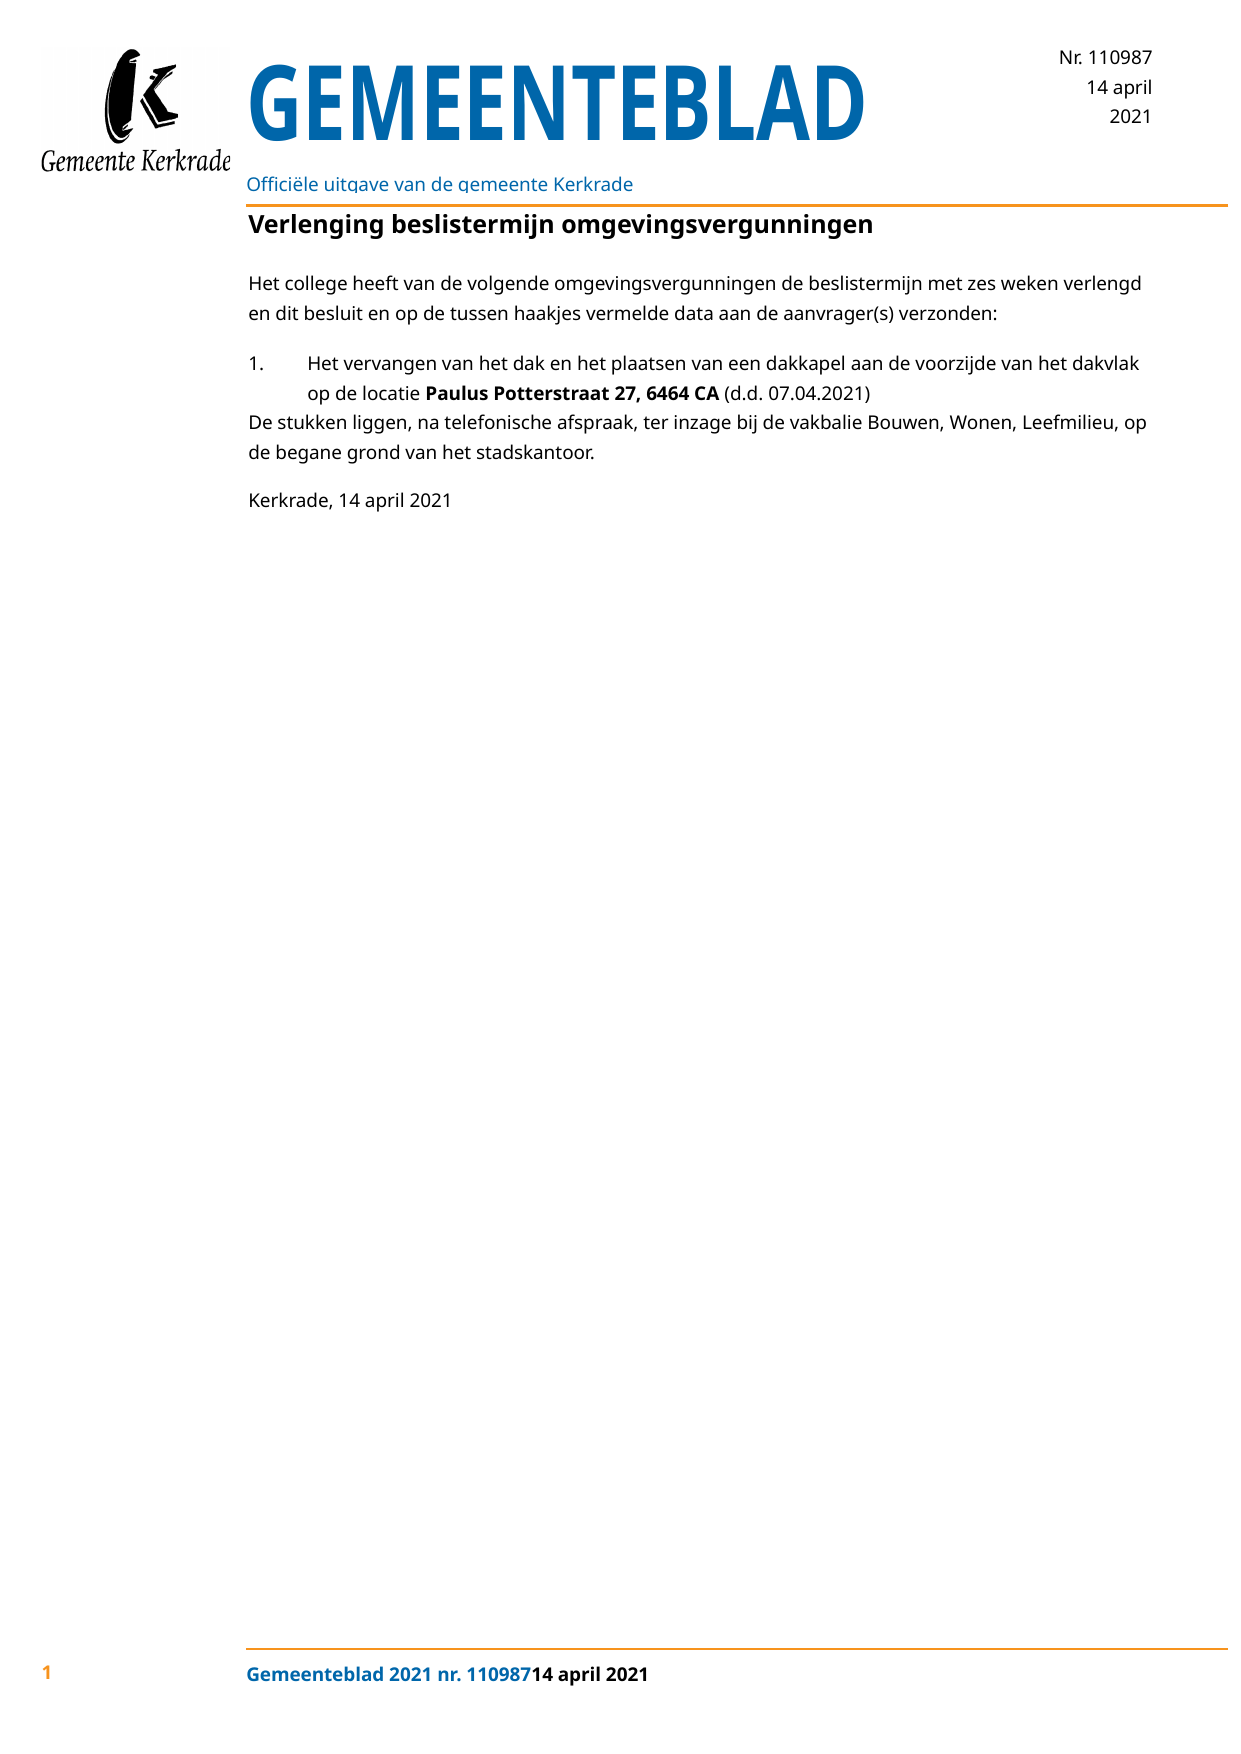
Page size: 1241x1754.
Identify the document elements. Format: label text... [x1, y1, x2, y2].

picture [41, 47, 231, 172]
list Het vervangen van het dak en het plaatsen van een dakkapel aan de voorzijde van het dakvlak op de locatie Paulus Potterstraat 27, 6464 CA (d.d. 07.04.2021) [248, 350, 1152, 406]
text Verlenging beslistermijn omgevingsvergunningen [248, 207, 1152, 241]
text Het college heeft van de volgende omgevingsvergunningen de beslistermijn met zes weken verlengd en dit besluit en op de tussen haakjes vermelde data aan de aanvrager(s) verzonden: [248, 270, 1152, 326]
text De stukken liggen, na telefonische afspraak, ter inzage bij de vakbalie Bouwen, Wonen, Leefmilieu, op de begane grond van het stadskantoor. [248, 409, 1152, 465]
text Kerkrade, 14 april 2021 [248, 487, 1152, 513]
